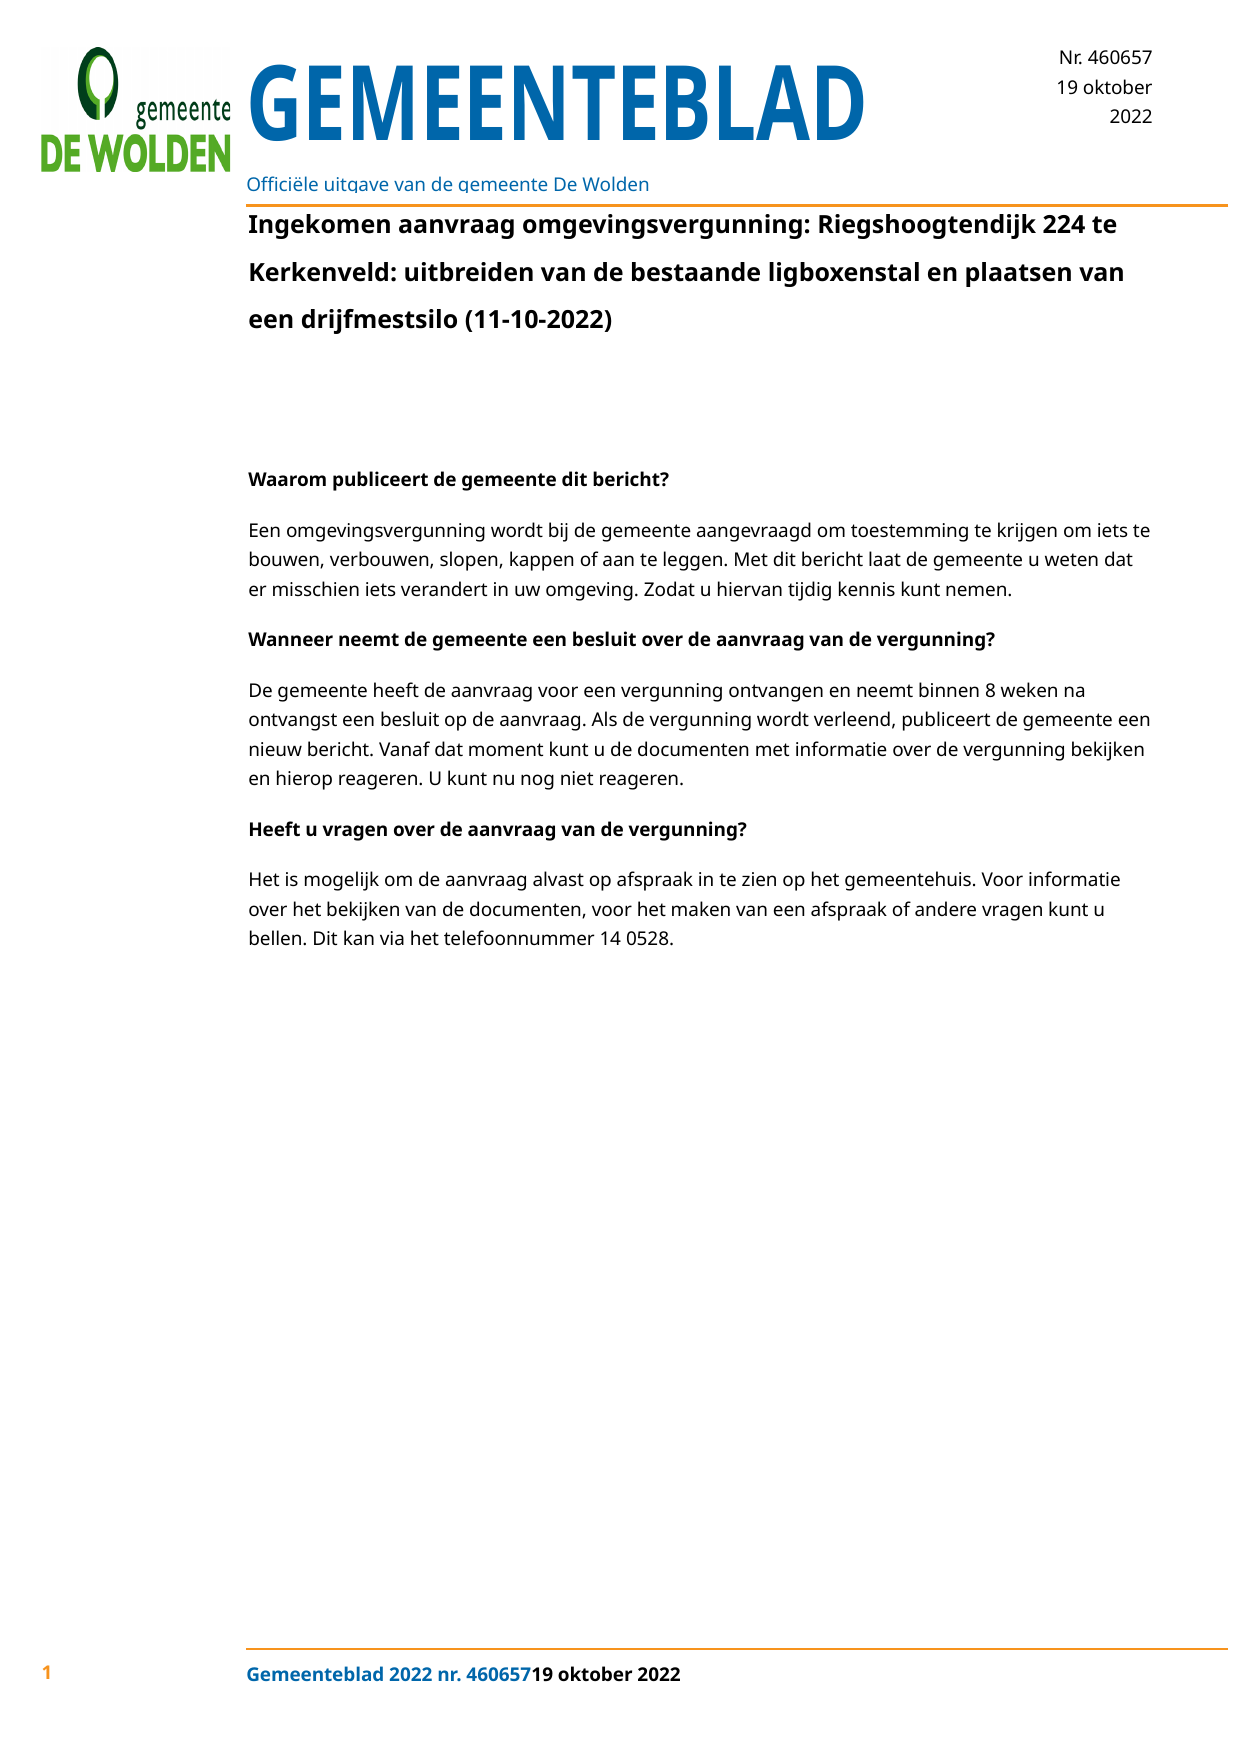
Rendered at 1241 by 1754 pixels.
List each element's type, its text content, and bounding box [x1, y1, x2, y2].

text Heeft u vragen over de aanvraag van de vergunning? [248, 816, 1152, 842]
text Het is mogelijk om de aanvraag alvast op afspraak in te zien op het gemeentehuis. Voor informatie over het bekijken van de documenten, voor het maken van een afspraak of andere vragen kunt u bellen. Dit kan via het telefoonnummer 14 0528. [248, 866, 1152, 951]
text Waarom publiceert de gemeente dit bericht? [248, 466, 1152, 492]
text Ingekomen aanvraag omgevingsvergunning: Riegshoogtendijk 224 te Kerkenveld: uitbreiden van de bestaande ligboxenstal en plaatsen van een drijfmestsilo (11-10-2022) [248, 207, 1152, 336]
picture [41, 47, 231, 172]
text De gemeente heeft de aanvraag voor een vergunning ontvangen en neemt binnen 8 weken na ontvangst een besluit op de aanvraag. Als de vergunning wordt verleend, publiceert de gemeente een nieuw bericht. Vanaf dat moment kunt u de documenten met informatie over de vergunning bekijken en hierop reageren. U kunt nu nog niet reageren. [248, 677, 1152, 791]
text Wanneer neemt de gemeente een besluit over de aanvraag van de vergunning? [248, 626, 1152, 652]
text Een omgevingsvergunning wordt bij de gemeente aangevraagd om toestemming te krijgen om iets te bouwen, verbouwen, slopen, kappen of aan te leggen. Met dit bericht laat de gemeente u weten dat er misschien iets verandert in uw omgeving. Zodat u hiervan tijdig kennis kunt nemen. [248, 517, 1152, 602]
